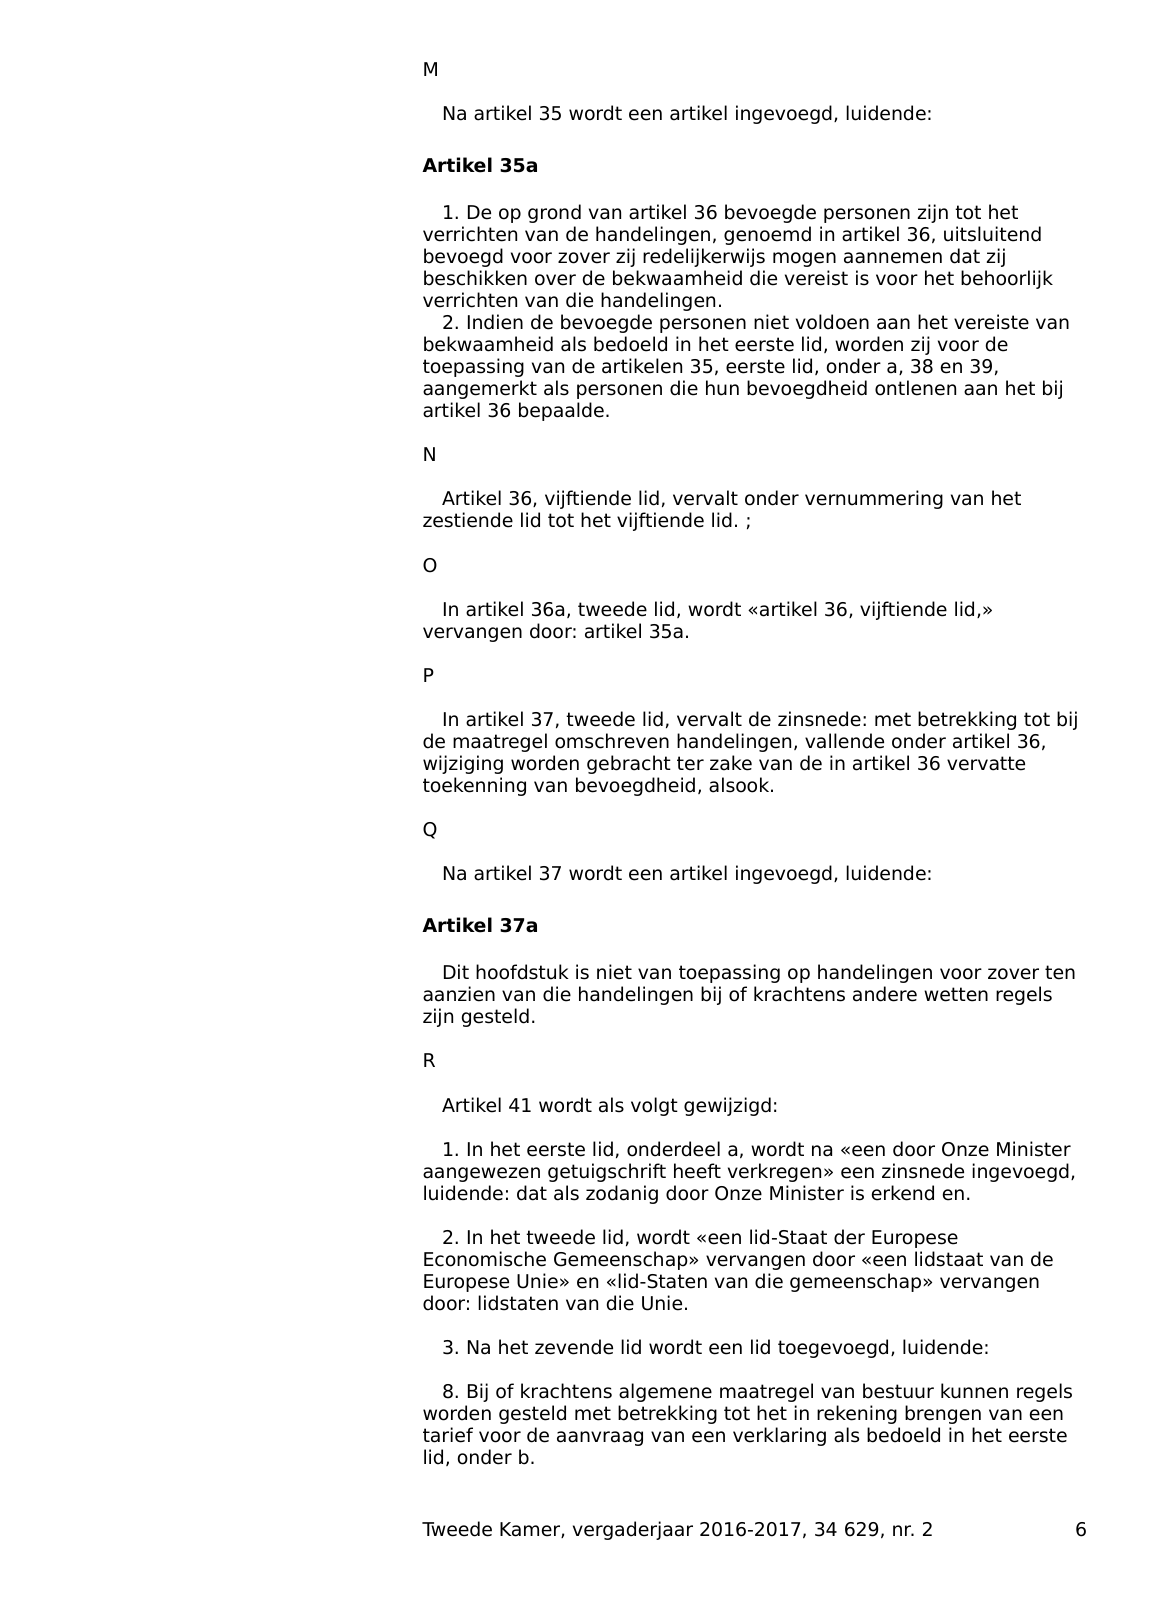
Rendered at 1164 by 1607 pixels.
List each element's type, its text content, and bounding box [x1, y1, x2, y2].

text In artikel 37, tweede lid, vervalt de zinsnede: met betrekking tot bij de maatregel omschreven handelingen, vallende onder artikel 36, wijziging worden gebracht ter zake van de in artikel 36 vervatte toekenning van bevoegdheid, alsook. [422, 709, 1087, 797]
text 2. Indien de bevoegde personen niet voldoen aan het vereiste van bekwaamheid als bedoeld in het eerste lid, worden zij voor de toepassing van de artikelen 35, eerste lid, onder a, 38 en 39, aangemerkt als personen die hun bevoegdheid ontlenen aan het bij artikel 36 bepaalde. [422, 312, 1087, 422]
text R [422, 1050, 1087, 1072]
text O [422, 554, 1087, 576]
text 1. De op grond van artikel 36 bevoegde personen zijn tot het verrichten van de handelingen, genoemd in artikel 36, uitsluitend bevoegd voor zover zij redelijkerwijs mogen aannemen dat zij beschikken over de bekwaamheid die vereist is voor het behoorlijk verrichten van die handelingen. [422, 202, 1087, 312]
text P [422, 665, 1087, 687]
text Dit hoofdstuk is niet van toepassing op handelingen voor zover ten aanzien van die handelingen bij of krachtens andere wetten regels zijn gesteld. [422, 962, 1087, 1028]
text 1. In het eerste lid, onderdeel a, wordt na «een door Onze Minister aangewezen getuigschrift heeft verkregen» een zinsnede ingevoegd, luidende: dat als zodanig door Onze Minister is erkend en. [422, 1139, 1087, 1204]
text 2. In het tweede lid, wordt «een lid-Staat der Europese Economische Gemeenschap» vervangen door «een lidstaat van de Europese Unie» en «lid-Staten van die gemeenschap» vervangen door: lidstaten van die Unie. [422, 1227, 1087, 1315]
text M [422, 59, 1087, 81]
text N [422, 444, 1087, 466]
text Na artikel 37 wordt een artikel ingevoegd, luidende: [422, 863, 1087, 885]
text Q [422, 819, 1087, 841]
text 8. Bij of krachtens algemene maatregel van bestuur kunnen regels worden gesteld met betrekking tot het in rekening brengen van een tarief voor de aanvraag van een verklaring als bedoeld in het eerste lid, onder b. [422, 1381, 1087, 1469]
text Artikel 36, vijftiende lid, vervalt onder vernummering van het zestiende lid tot het vijftiende lid. ; [422, 488, 1087, 532]
text 3. Na het zevende lid wordt een lid toegevoegd, luidende: [422, 1337, 1087, 1359]
text In artikel 36a, tweede lid, wordt «artikel 36, vijftiende lid,» vervangen door: artikel 35a. [422, 599, 1087, 643]
text Artikel 41 wordt als volgt gewijzigd: [422, 1094, 1087, 1116]
text Na artikel 35 wordt een artikel ingevoegd, luidende: [422, 103, 1087, 125]
subtitle Artikel 37a [422, 915, 1087, 937]
subtitle Artikel 35a [422, 155, 1087, 177]
